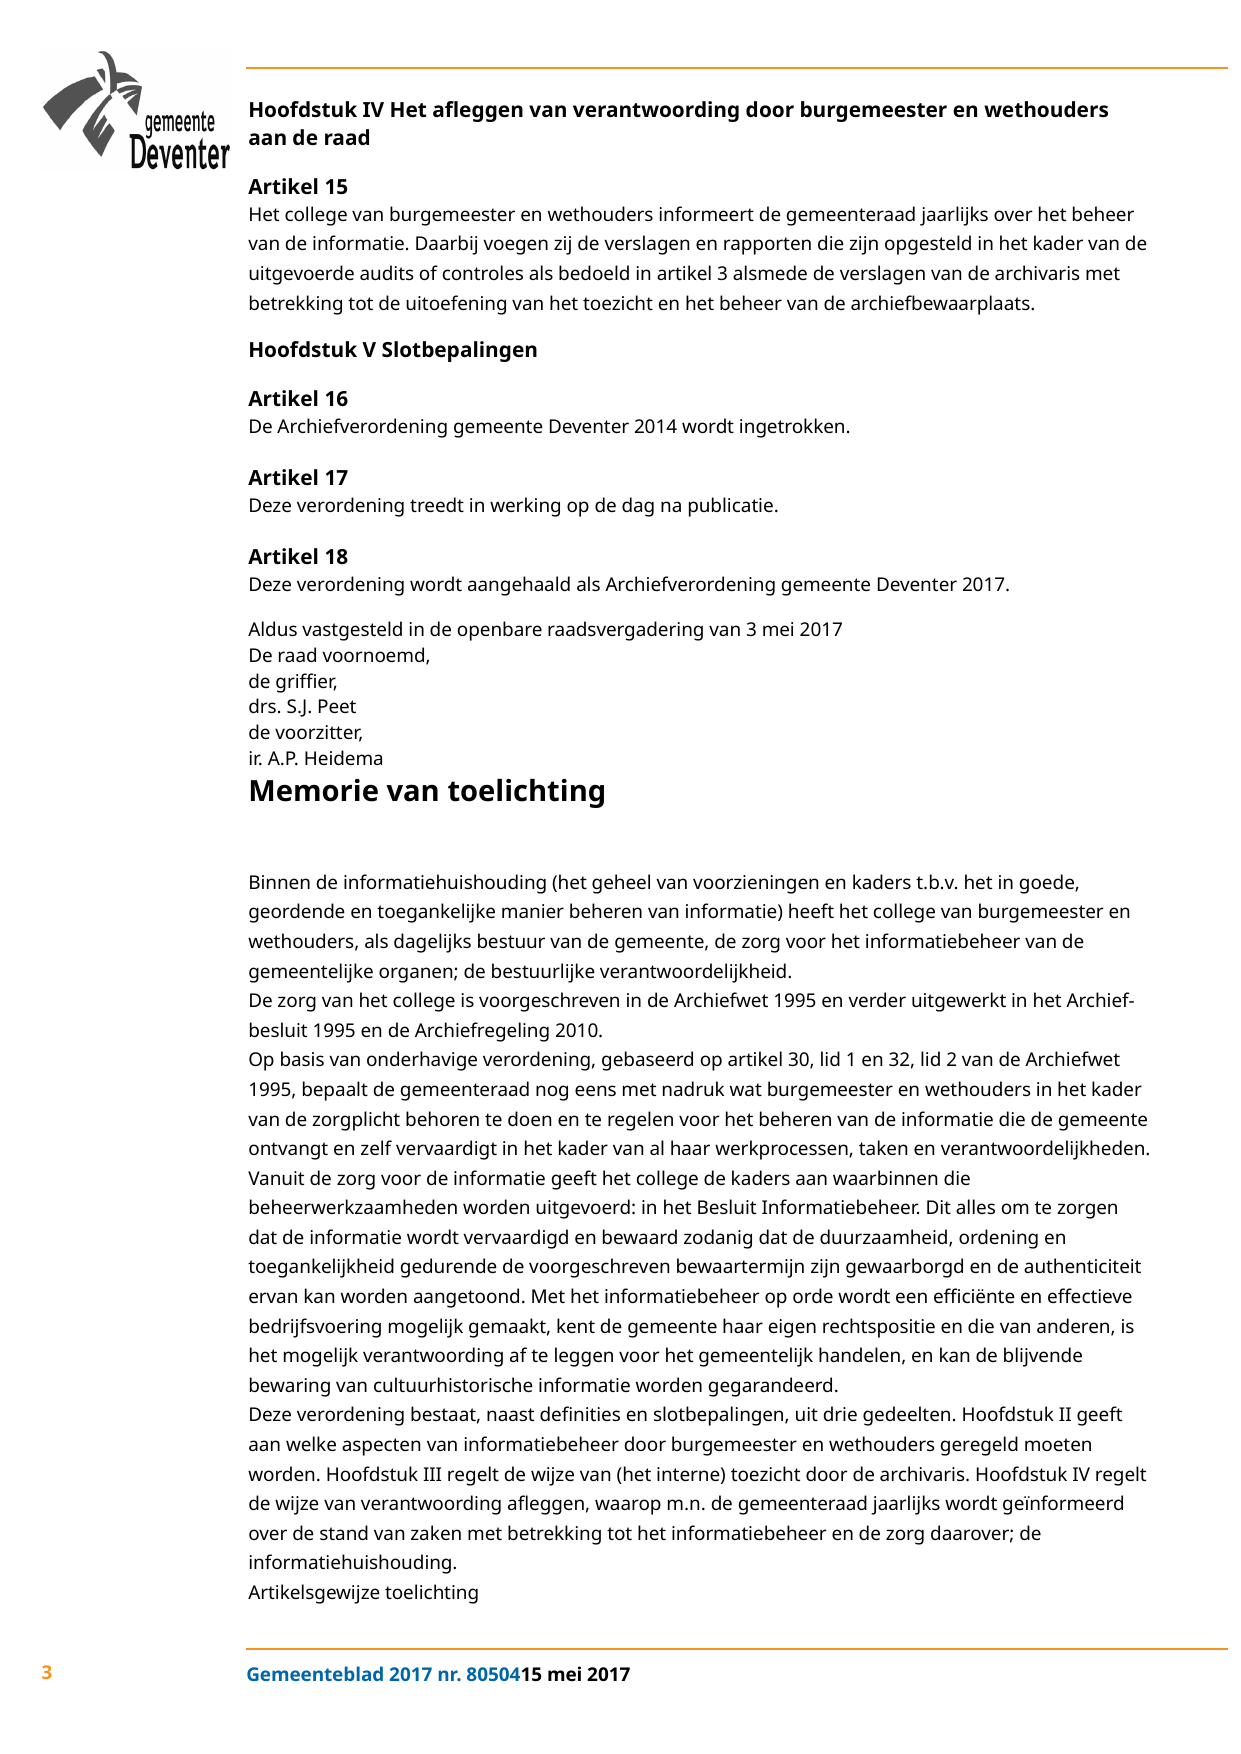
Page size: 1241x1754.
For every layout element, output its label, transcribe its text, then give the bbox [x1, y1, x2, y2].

text Hoofdstuk IV Het afleggen van verantwoording door burgemeester en wethouders aan de raad [248, 95, 1152, 152]
text Artikelsgewijze toelichting [248, 1579, 1152, 1605]
text Artikel 16 [248, 384, 1152, 413]
text De raad voornoemd, [248, 642, 1152, 668]
text de griffier, [248, 668, 1152, 693]
text Deze verordening treedt in werking op de dag na publicatie. [248, 492, 1152, 518]
text Het college van burgemeester en wethouders informeert de gemeenteraad jaarlijks over het beheer van de informatie. Daarbij voegen zij de verslagen en rapporten die zijn opgesteld in het kader van de uitgevoerde audits of controles als bedoeld in artikel 3 alsmede de verslagen van de archivaris met betrekking tot de uitoefening van het toezicht en het beheer van de archiefbewaarplaats. [248, 201, 1152, 315]
text Op basis van onderhavige verordening, gebaseerd op artikel 30, lid 1 en 32, lid 2 van de Archiefwet 1995, bepaalt de gemeenteraad nog eens met nadruk wat burgemeester en wethouders in het kader van de zorgplicht behoren te doen en te regelen voor het beheren van de informatie die de gemeente ontvangt en zelf vervaardigt in het kader van al haar werkprocessen, taken en verantwoordelijkheden. [248, 1047, 1152, 1161]
text Deze verordening wordt aangehaald als Archiefverordening gemeente Deventer 2017. [248, 571, 1152, 596]
text De zorg van het college is voorgeschreven in de Archiefwet 1995 en verder uitgewerkt in het Archief-besluit 1995 en de Archiefregeling 2010. [248, 987, 1152, 1043]
text De Archiefverordening gemeente Deventer 2014 wordt ingetrokken. [248, 413, 1152, 439]
text Deze verordening bestaat, naast definities en slotbepalingen, uit drie gedeelten. Hoofdstuk II geeft aan welke aspecten van informatiebeheer door burgemeester en wethouders geregeld moeten worden. Hoofdstuk III regelt de wijze van (het interne) toezicht door de archivaris. Hoofdstuk IV regelt de wijze van verantwoording afleggen, waarop m.n. de gemeenteraad jaarlijks wordt geïnformeerd over de stand van zaken met betrekking tot het informatiebeheer en de zorg daarover; de informatiehuishouding. [248, 1402, 1152, 1575]
text drs. S.J. Peet [248, 693, 1152, 719]
text de voorzitter, [248, 719, 1152, 745]
text Binnen de informatiehuishouding (het geheel van voorzieningen en kaders t.b.v. het in goede, geordende en toegankelijke manier beheren van informatie) heeft het college van burgemeester en wethouders, als dagelijks bestuur van de gemeente, de zorg voor het informatiebeheer van de gemeentelijke organen; de bestuurlijke verantwoordelijkheid. [248, 869, 1152, 984]
text Artikel 18 [248, 542, 1152, 571]
text Hoofdstuk V Slotbepalingen [248, 335, 1152, 364]
text Vanuit de zorg voor de informatie geeft het college de kaders aan waarbinnen die beheerwerkzaamheden worden uitgevoerd: in het Besluit Informatiebeheer. Dit alles om te zorgen dat de informatie wordt vervaardigd en bewaard zodanig dat de duurzaamheid, ordening en toegankelijkheid gedurende de voorgeschreven bewaartermijn zijn gewaarborgd en de authenticiteit ervan kan worden aangetoond. Met het informatiebeheer op orde wordt een efficiënte en effectieve bedrijfsvoering mogelijk gemaakt, kent de gemeente haar eigen rechtspositie en die van anderen, is het mogelijk verantwoording af te leggen voor het gemeentelijk handelen, en kan de blijvende bewaring van cultuurhistorische informatie worden gegarandeerd. [248, 1165, 1152, 1398]
text Artikel 15 [248, 172, 1152, 201]
text ir. A.P. Heidema [248, 745, 1152, 771]
text Memorie van toelichting [248, 771, 1152, 810]
text Aldus vastgesteld in de openbare raadsvergadering van 3 mei 2017 [248, 616, 1152, 642]
picture [41, 47, 231, 172]
text Artikel 17 [248, 463, 1152, 492]
